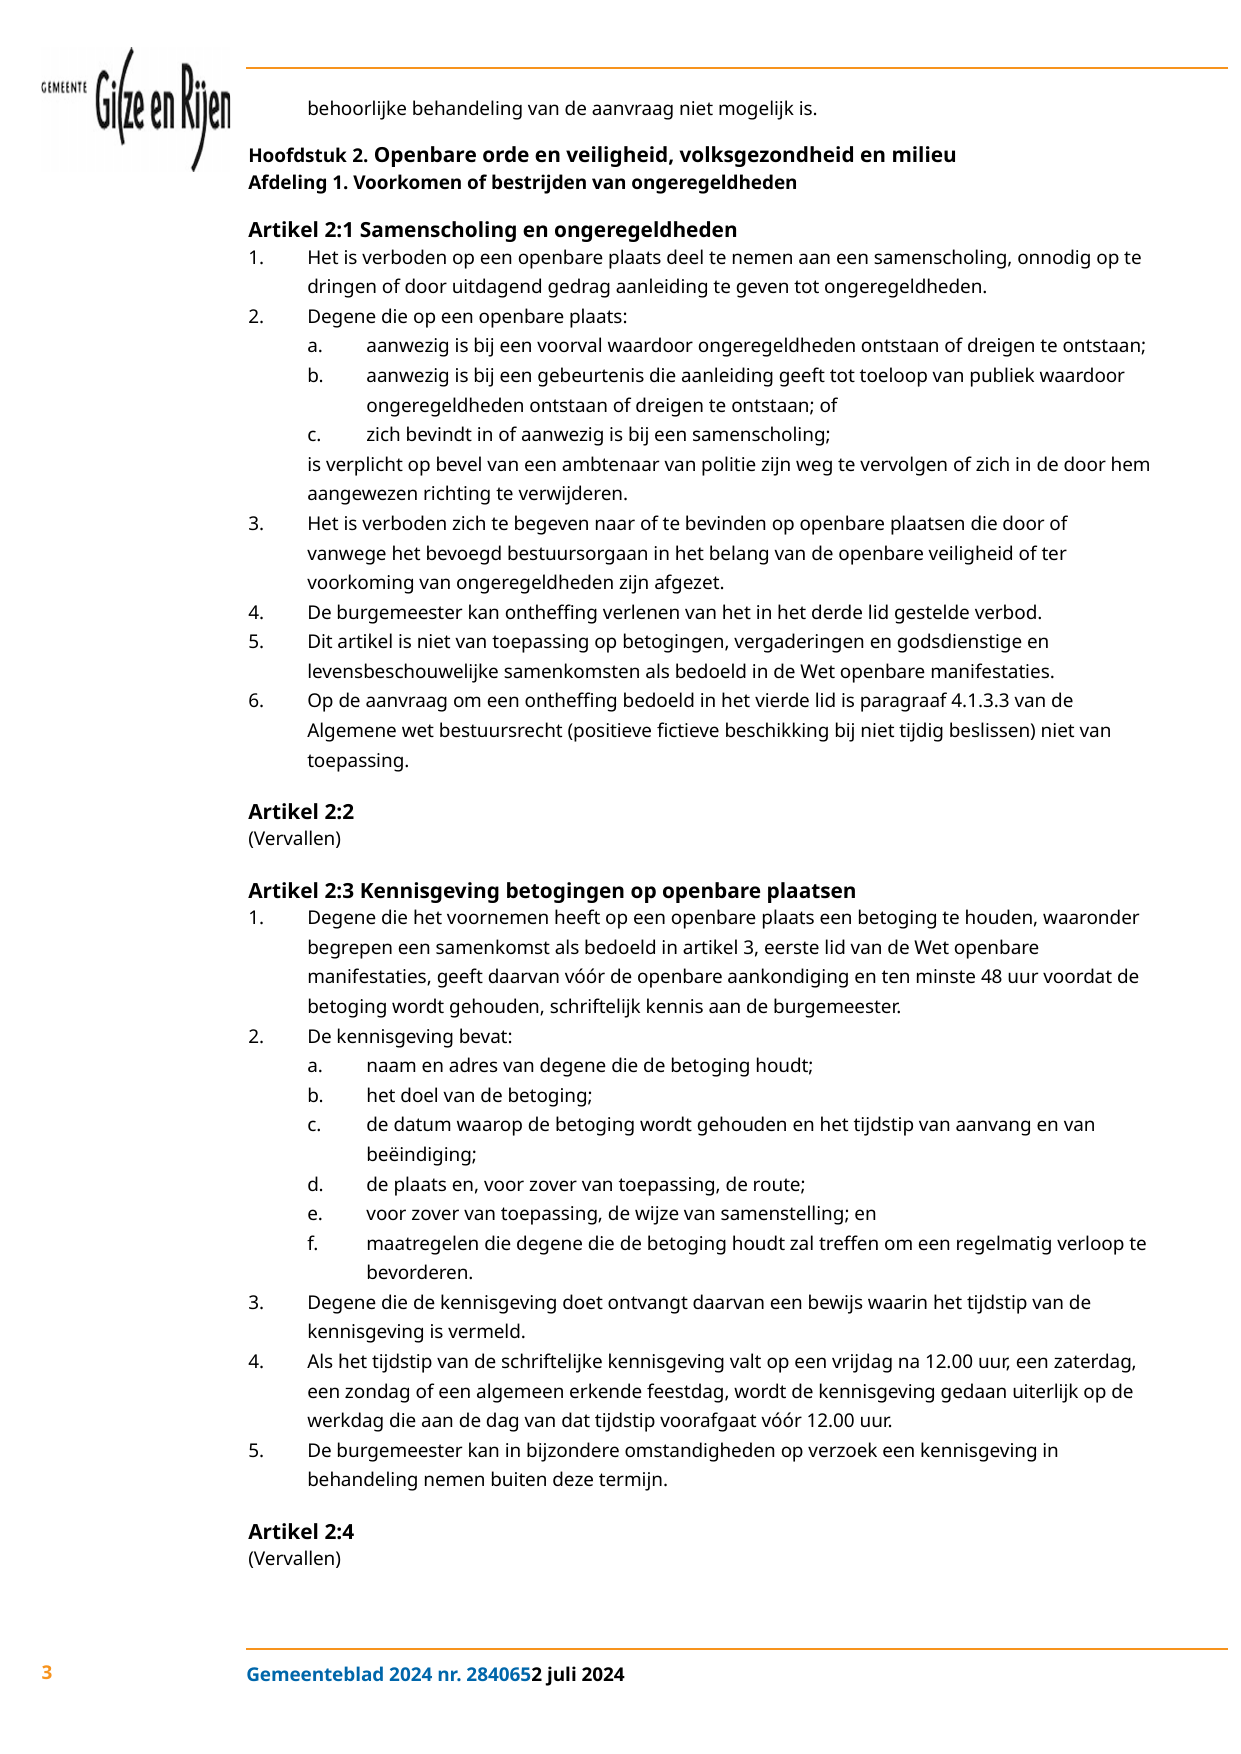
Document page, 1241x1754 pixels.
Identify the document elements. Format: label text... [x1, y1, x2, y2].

list Degene die op een openbare plaats: [248, 303, 1152, 329]
list de datum waarop de betoging wordt gehouden en het tijdstip van aanvang en van beëindiging; [307, 1112, 1152, 1167]
text (Vervallen) [248, 1545, 1152, 1571]
text Artikel 2:3 Kennisgeving betogingen op openbare plaatsen [248, 876, 1152, 904]
list Als het tijdstip van de schriftelijke kennisgeving valt op een vrijdag na 12.00 uur, een zaterdag, een zondag of een algemeen erkende feestdag, wordt de kennisgeving gedaan uiterlijk op de werkdag die aan de dag van dat tijdstip voorafgaat vóór 12.00 uur. [248, 1348, 1152, 1433]
list behoorlijke behandeling van de aanvraag niet mogelijk is. [248, 95, 1152, 121]
text Artikel 2:4 [248, 1517, 1152, 1545]
list Op de aanvraag om een ontheffing bedoeld in het vierde lid is paragraaf 4.1.3.3 van de Algemene wet bestuursrecht (positieve fictieve beschikking bij niet tijdig beslissen) niet van toepassing. [248, 688, 1152, 772]
list aanwezig is bij een voorval waardoor ongeregeldheden ontstaan of dreigen te ontstaan; [307, 333, 1152, 358]
list De burgemeester kan in bijzondere omstandigheden op verzoek een kennisgeving in behandeling nemen buiten deze termijn. [248, 1437, 1152, 1492]
list naam en adres van degene die de betoging houdt; [307, 1052, 1152, 1078]
text Afdeling 1. Voorkomen of bestrijden van ongeregeldheden [248, 169, 1152, 194]
list Het is verboden op een openbare plaats deel te nemen aan een samenscholing, onnodig op te dringen of door uitdagend gedrag aanleiding te geven tot ongeregeldheden. [248, 244, 1152, 299]
list de plaats en, voor zover van toepassing, de route; [307, 1171, 1152, 1196]
list De kennisgeving bevat: [248, 1023, 1152, 1048]
list voor zover van toepassing, de wijze van samenstelling; en [307, 1200, 1152, 1226]
list het doel van de betoging; [307, 1082, 1152, 1108]
picture [41, 47, 231, 172]
list De burgemeester kan ontheffing verlenen van het in het derde lid gestelde verbod. [248, 599, 1152, 624]
text (Vervallen) [248, 826, 1152, 851]
list Dit artikel is niet van toepassing op betogingen, vergaderingen en godsdienstige en levensbeschouwelijke samenkomsten als bedoeld in de Wet openbare manifestaties. [248, 628, 1152, 684]
text Artikel 2:2 [248, 797, 1152, 826]
list Het is verboden zich te begeven naar of te bevinden op openbare plaatsen die door of vanwege het bevoegd bestuursorgaan in het belang van de openbare veiligheid of ter voorkoming van ongeregeldheden zijn afgezet. [248, 510, 1152, 595]
list is verplicht op bevel van een ambtenaar van politie zijn weg te vervolgen of zich in de door hem aangewezen richting te verwijderen. [248, 451, 1152, 506]
list maatregelen die degene die de betoging houdt zal treffen om een regelmatig verloop te bevorderen. [307, 1230, 1152, 1285]
list Degene die de kennisgeving doet ontvangt daarvan een bewijs waarin het tijdstip van de kennisgeving is vermeld. [248, 1289, 1152, 1344]
list Degene die het voornemen heeft op een openbare plaats een betoging te houden, waaronder begrepen een samenkomst als bedoeld in artikel 3, eerste lid van de Wet openbare manifestaties, geeft daarvan vóór de openbare aankondiging en ten minste 48 uur voordat de betoging wordt gehouden, schriftelijk kennis aan de burgemeester. [248, 904, 1152, 1019]
list aanwezig is bij een gebeurtenis die aanleiding geeft tot toeloop van publiek waardoor ongeregeldheden ontstaan of dreigen te ontstaan; of [307, 362, 1152, 417]
text Hoofdstuk 2. Openbare orde en veiligheid, volksgezondheid en milieu [248, 140, 1152, 169]
text Artikel 2:1 Samenscholing en ongeregeldheden [248, 215, 1152, 244]
list zich bevindt in of aanwezig is bij een samenscholing; [307, 421, 1152, 447]
